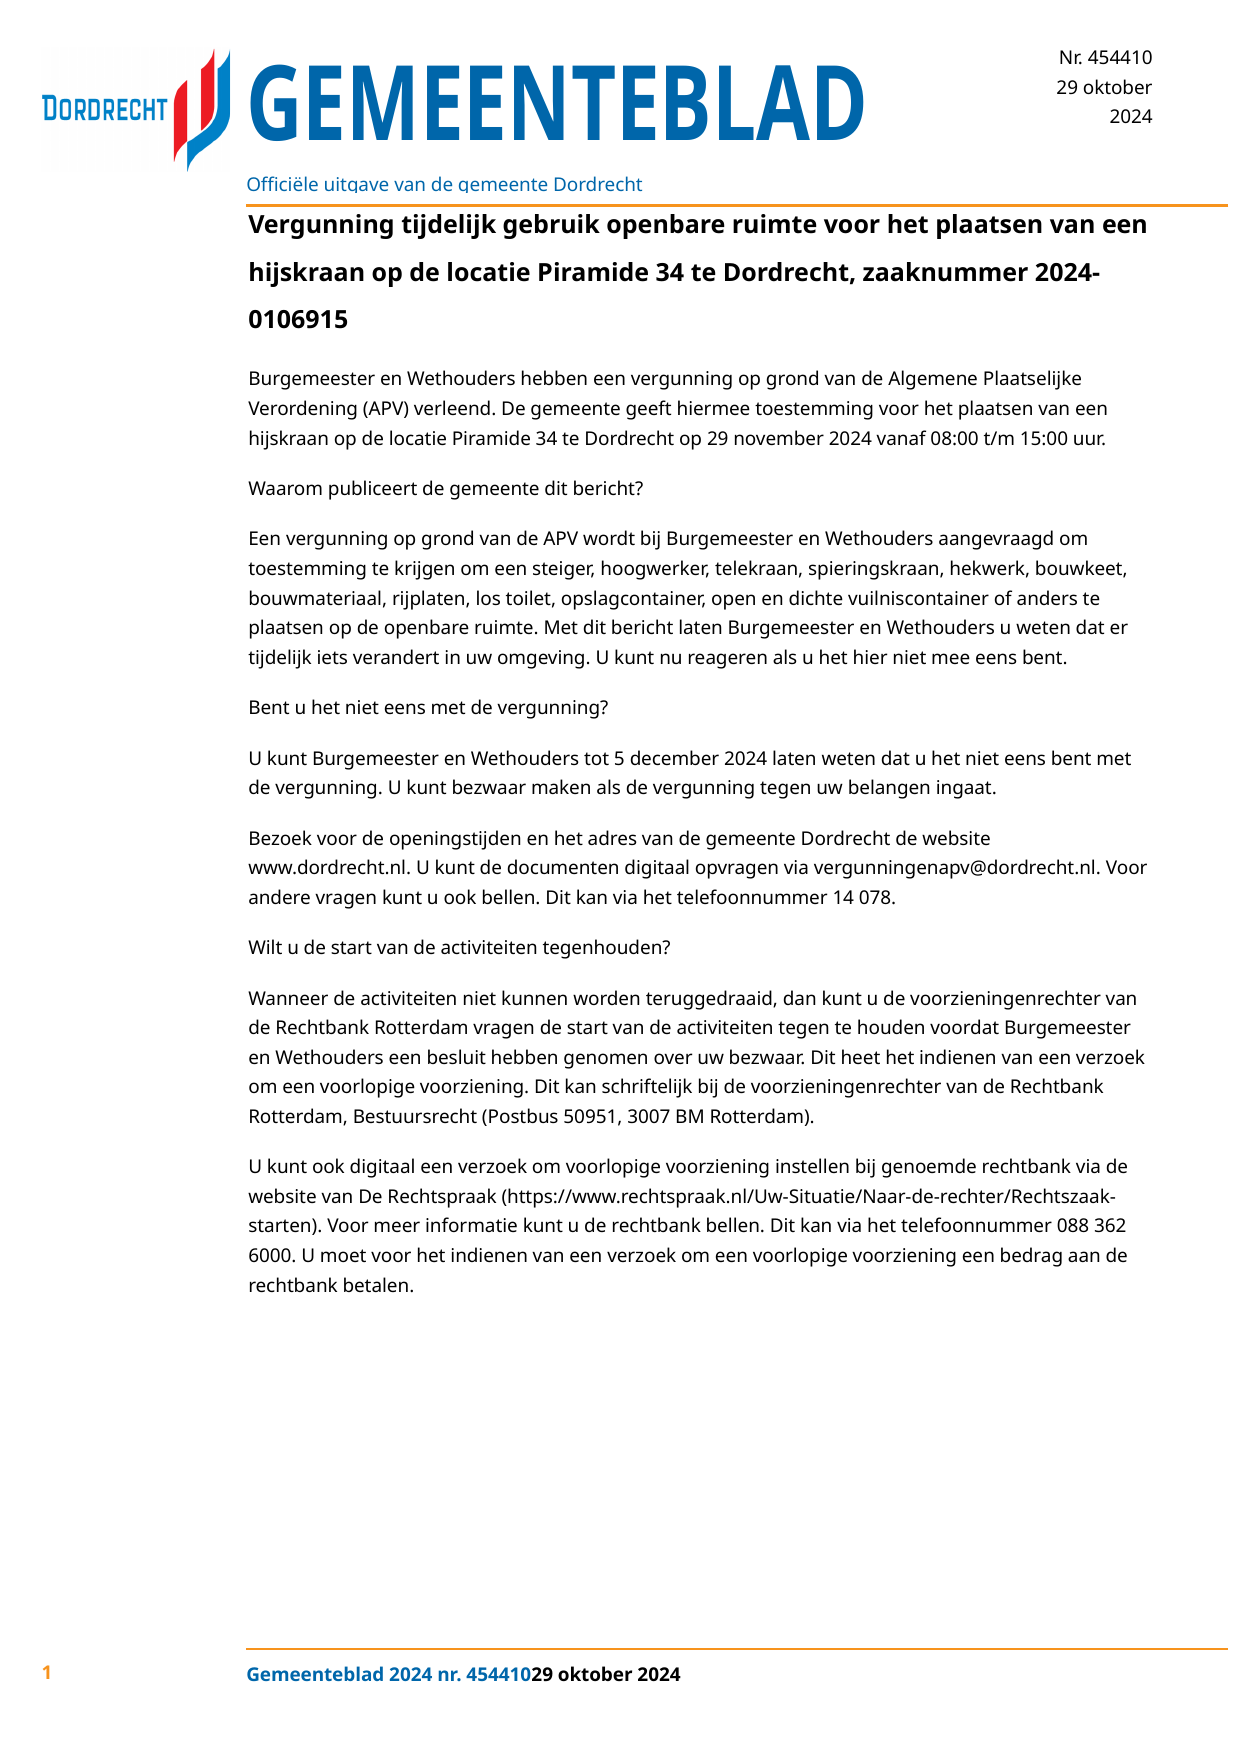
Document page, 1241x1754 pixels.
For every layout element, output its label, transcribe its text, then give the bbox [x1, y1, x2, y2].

picture [41, 47, 231, 172]
text Bezoek voor de openingstijden en het adres van de gemeente Dordrecht de website www.dordrecht.nl. U kunt de documenten digitaal opvragen via vergunningenapv@dordrecht.nl. Voor andere vragen kunt u ook bellen. Dit kan via het telefoonnummer 14 078. [248, 825, 1152, 909]
text Bent u het niet eens met de vergunning? [248, 694, 1152, 720]
text U kunt ook digitaal een verzoek om voorlopige voorziening instellen bij genoemde rechtbank via de website van De Rechtspraak (https://www.rechtspraak.nl/Uw-Situatie/Naar-de-rechter/Rechtszaak-starten). Voor meer informatie kunt u de rechtbank bellen. Dit kan via het telefoonnummer 088 362 6000. U moet voor het indienen van een verzoek om een voorlopige voorziening een bedrag aan de rechtbank betalen. [248, 1153, 1152, 1297]
text Een vergunning op grond van de APV wordt bij Burgemeester en Wethouders aangevraagd om toestemming te krijgen om een steiger, hoogwerker, telekraan, spieringskraan, hekwerk, bouwkeet, bouwmateriaal, rijplaten, los toilet, opslagcontainer, open en dichte vuilniscontainer of anders te plaatsen op de openbare ruimte. Met dit bericht laten Burgemeester en Wethouders u weten dat er tijdelijk iets verandert in uw omgeving. U kunt nu reageren als u het hier niet mee eens bent. [248, 526, 1152, 669]
text Wanneer de activiteiten niet kunnen worden teruggedraaid, dan kunt u de voorzieningenrechter van de Rechtbank Rotterdam vragen de start van de activiteiten tegen te houden voordat Burgemeester en Wethouders een besluit hebben genomen over uw bezwaar. Dit heet het indienen van een verzoek om een voorlopige voorziening. Dit kan schriftelijk bij de voorzieningenrechter van de Rechtbank Rotterdam, Bestuursrecht (Postbus 50951, 3007 BM Rotterdam). [248, 985, 1152, 1129]
text Waarom publiceert de gemeente dit bericht? [248, 475, 1152, 501]
text Vergunning tijdelijk gebruik openbare ruimte voor het plaatsen van een hijskraan op de locatie Piramide 34 te Dordrecht, zaaknummer 2024-0106915 [248, 207, 1152, 336]
text Wilt u de start van de activiteiten tegenhouden? [248, 934, 1152, 960]
text U kunt Burgemeester en Wethouders tot 5 december 2024 laten weten dat u het niet eens bent met de vergunning. U kunt bezwaar maken als de vergunning tegen uw belangen ingaat. [248, 745, 1152, 800]
text Burgemeester en Wethouders hebben een vergunning op grond van de Algemene Plaatselijke Verordening (APV) verleend. De gemeente geeft hiermee toestemming voor het plaatsen van een hijskraan op de locatie Piramide 34 te Dordrecht op 29 november 2024 vanaf 08:00 t/m 15:00 uur. [248, 366, 1152, 450]
